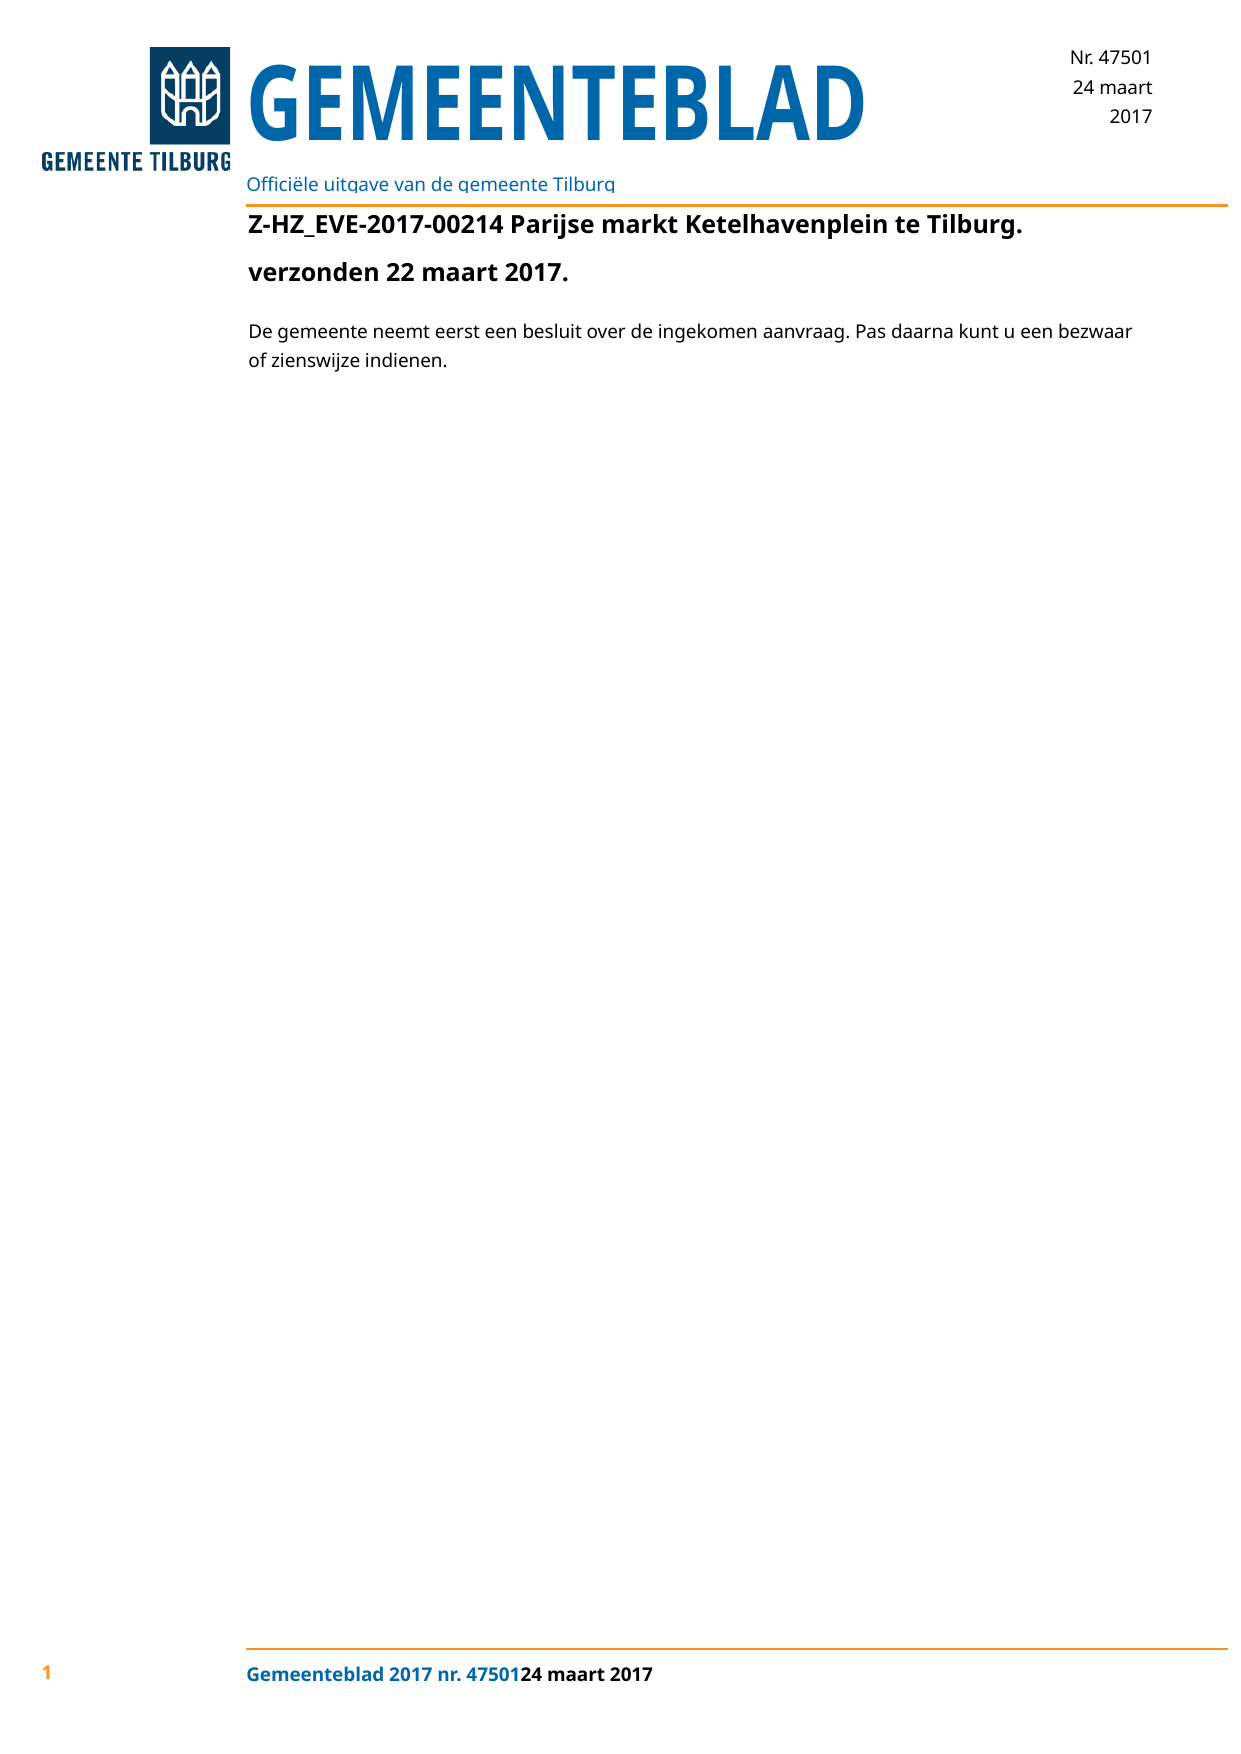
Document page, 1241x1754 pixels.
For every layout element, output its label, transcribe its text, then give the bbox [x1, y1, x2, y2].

picture [41, 47, 231, 172]
text De gemeente neemt eerst een besluit over de ingekomen aanvraag. Pas daarna kunt u een bezwaar of zienswijze indienen. [248, 318, 1152, 373]
text Z-HZ_EVE-2017-00214 Parijse markt Ketelhavenplein te Tilburg. verzonden 22 maart 2017. [248, 207, 1152, 288]
